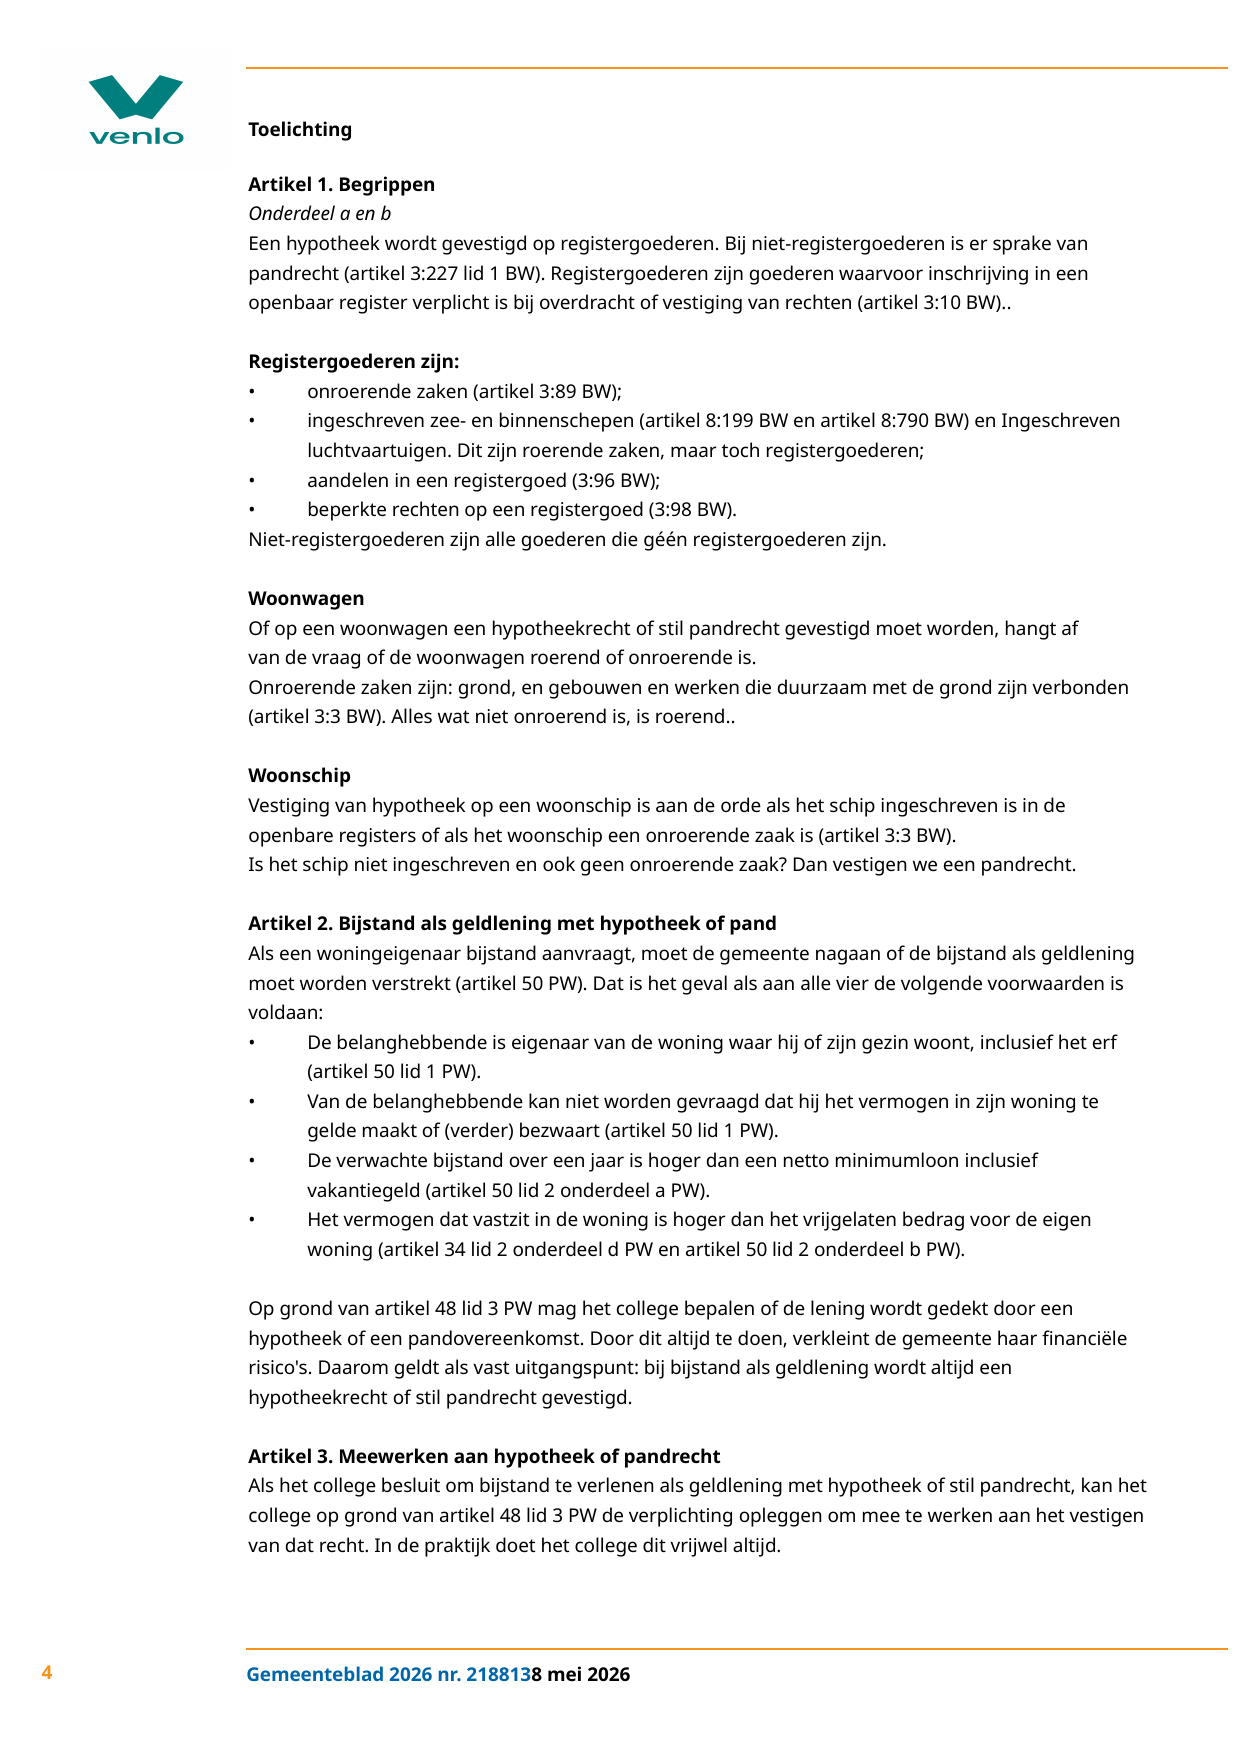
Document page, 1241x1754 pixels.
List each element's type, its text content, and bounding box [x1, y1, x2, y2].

text Of op een woonwagen een hypotheekrecht of stil pandrecht gevestigd moet worden, hangt af [248, 615, 1152, 641]
list beperkte rechten op een registergoed (3:98 BW). [248, 496, 1152, 522]
list Het vermogen dat vastzit in de woning is hoger dan het vrijgelaten bedrag voor de eigen woning (artikel 34 lid 2 onderdeel d PW en artikel 50 lid 2 onderdeel b PW). [248, 1206, 1152, 1262]
list aandelen in een registergoed (3:96 BW); [248, 467, 1152, 493]
text Is het schip niet ingeschreven en ook geen onroerende zaak? Dan vestigen we een pandrecht. [248, 851, 1152, 877]
list ingeschreven zee- en binnenschepen (artikel 8:199 BW en artikel 8:790 BW) en Ingeschreven luchtvaartuigen. Dit zijn roerende zaken, maar toch registergoederen; [248, 408, 1152, 463]
text Niet-registergoederen zijn alle goederen die géén registergoederen zijn. [248, 526, 1152, 552]
text Artikel 3. Meewerken aan hypotheek of pandrecht [248, 1443, 1152, 1469]
text Toelichting [248, 116, 1152, 141]
picture [41, 47, 231, 172]
text Vestiging van hypotheek op een woonschip is aan de orde als het schip ingeschreven is in de openbare registers of als het woonschip een onroerende zaak is (artikel 3:3 BW). [248, 792, 1152, 848]
text Onroerende zaken zijn: grond, en gebouwen en werken die duurzaam met de grond zijn verbonden (artikel 3:3 BW). Alles wat niet onroerend is, is roerend.. [248, 674, 1152, 729]
list Van de belanghebbende kan niet worden gevraagd dat hij het vermogen in zijn woning te gelde maakt of (verder) bezwaart (artikel 50 lid 1 PW). [248, 1088, 1152, 1143]
text Als het college besluit om bijstand te verlenen als geldlening met hypotheek of stil pandrecht, kan het college op grond van artikel 48 lid 3 PW de verplichting opleggen om mee te werken aan het vestigen van dat recht. In de praktijk doet het college dit vrijwel altijd. [248, 1473, 1152, 1558]
text Als een woningeigenaar bijstand aanvraagt, moet de gemeente nagaan of de bijstand als geldlening moet worden verstrekt (artikel 50 PW). Dat is het geval als aan alle vier de volgende voorwaarden is voldaan: [248, 940, 1152, 1025]
text van de vraag of de woonwagen roerend of onroerende is. [248, 644, 1152, 670]
text Een hypotheek wordt gevestigd op registergoederen. Bij niet-registergoederen is er sprake van pandrecht (artikel 3:227 lid 1 BW). Registergoederen zijn goederen waarvoor inschrijving in een openbaar register verplicht is bij overdracht of vestiging van rechten (artikel 3:10 BW).. [248, 230, 1152, 315]
text Op grond van artikel 48 lid 3 PW mag het college bepalen of de lening wordt gedekt door een hypotheek of een pandovereenkomst. Door dit altijd te doen, verkleint de gemeente haar financiële risico's. Daarom geldt als vast uitgangspunt: bij bijstand als geldlening wordt altijd een hypotheekrecht of stil pandrecht gevestigd. [248, 1295, 1152, 1410]
text Woonwagen [248, 585, 1152, 611]
text Artikel 2. Bijstand als geldlening met hypotheek of pand [248, 911, 1152, 936]
list De verwachte bijstand over een jaar is hoger dan een netto minimumloon inclusief vakantiegeld (artikel 50 lid 2 onderdeel a PW). [248, 1147, 1152, 1203]
text Onderdeel a en b [248, 201, 1152, 226]
list De belanghebbende is eigenaar van de woning waar hij of zijn gezin woont, inclusief het erf (artikel 50 lid 1 PW). [248, 1029, 1152, 1084]
list onroerende zaken (artikel 3:89 BW); [248, 378, 1152, 404]
text Registergoederen zijn: [248, 348, 1152, 374]
text Woonschip [248, 763, 1152, 788]
text Artikel 1. Begrippen [248, 171, 1152, 197]
